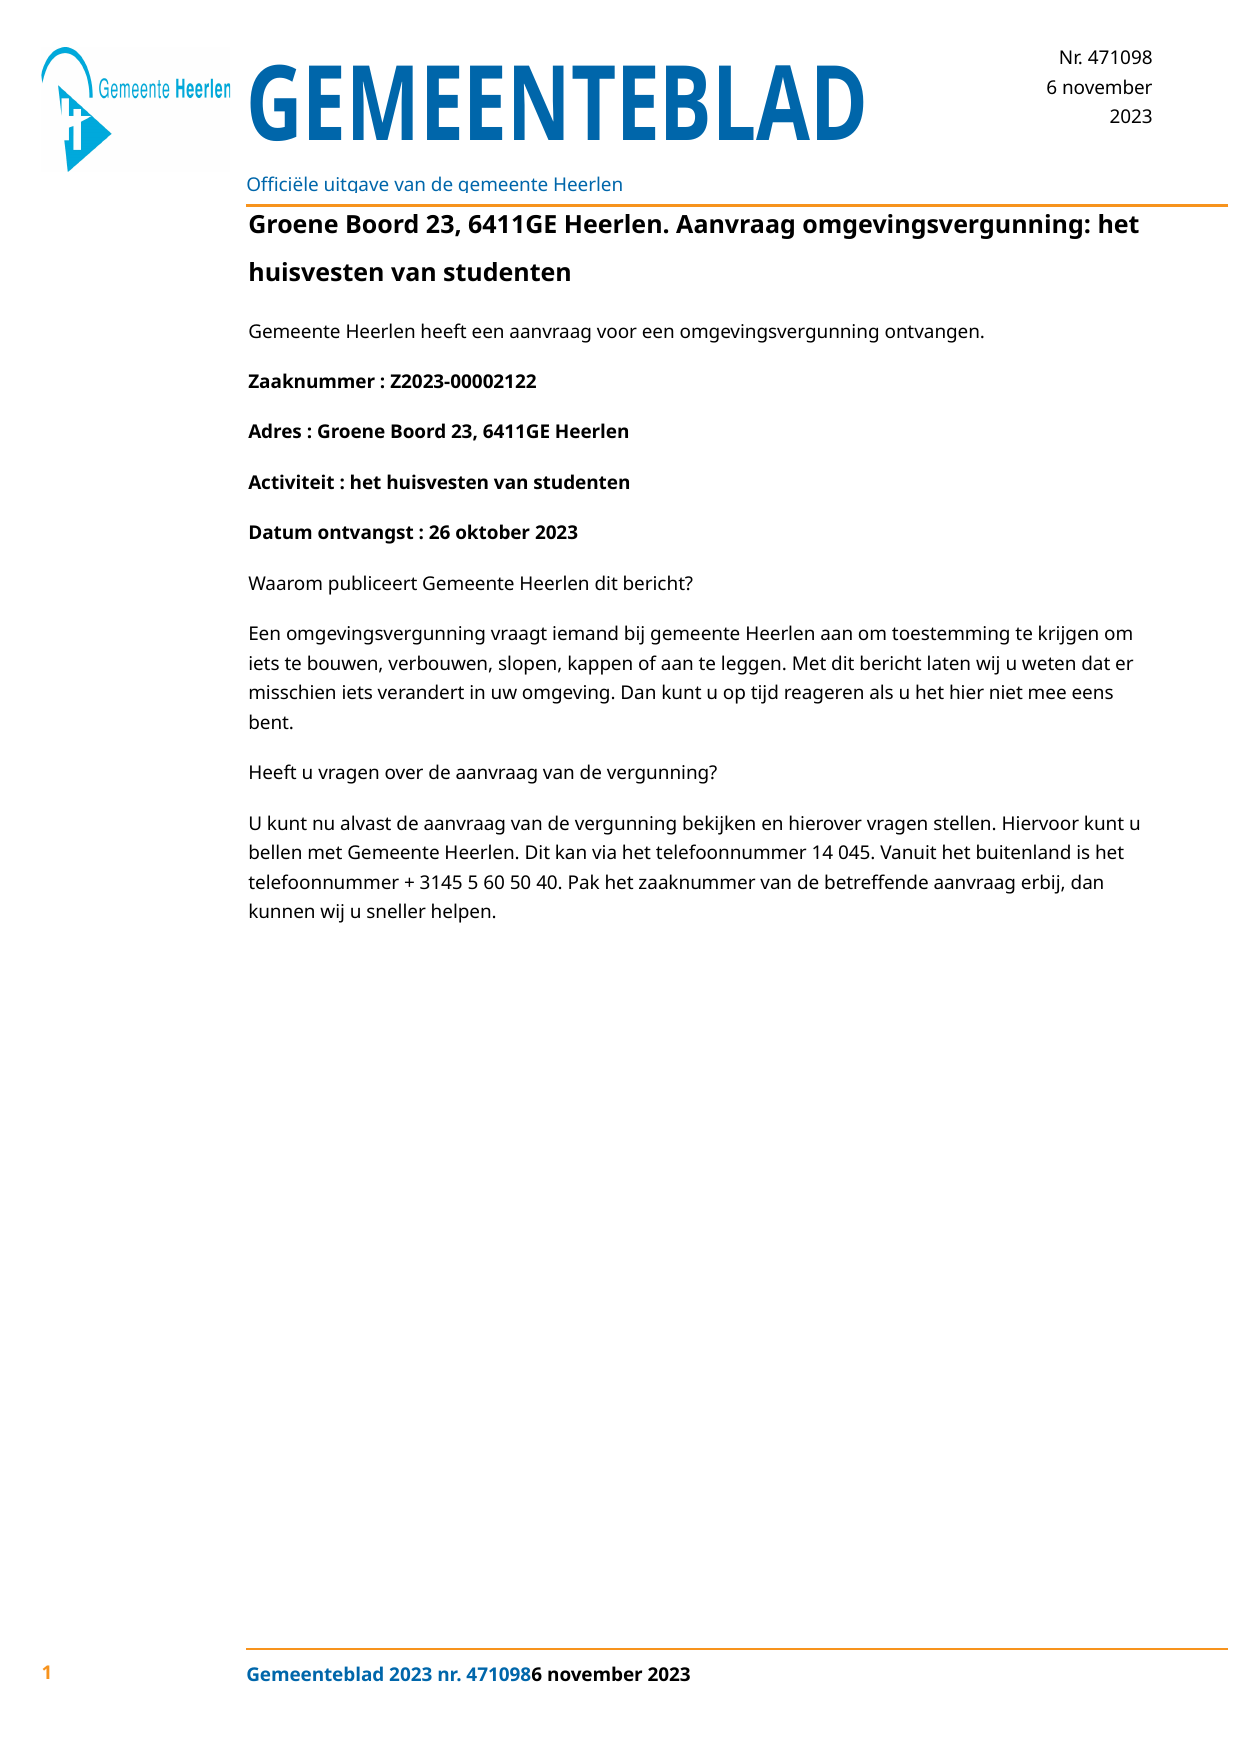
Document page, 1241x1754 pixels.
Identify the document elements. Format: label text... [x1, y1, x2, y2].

text U kunt nu alvast de aanvraag van de vergunning bekijken en hierover vragen stellen. Hiervoor kunt u bellen met Gemeente Heerlen. Dit kan via het telefoonnummer 14 045. Vanuit het buitenland is het telefoonnummer + 3145 5 60 50 40. Pak het zaaknummer van de betreffende aanvraag erbij, dan kunnen wij u sneller helpen. [248, 810, 1152, 924]
text Groene Boord 23, 6411GE Heerlen. Aanvraag omgevingsvergunning: het huisvesten van studenten [248, 207, 1152, 288]
text Heeft u vragen over de aanvraag van de vergunning? [248, 759, 1152, 785]
text Adres : Groene Boord 23, 6411GE Heerlen [248, 419, 1152, 444]
text Gemeente Heerlen heeft een aanvraag voor een omgevingsvergunning ontvangen. [248, 318, 1152, 344]
text Een omgevingsvergunning vraagt iemand bij gemeente Heerlen aan om toestemming te krijgen om iets te bouwen, verbouwen, slopen, kappen of aan te leggen. Met dit bericht laten wij u weten dat er misschien iets verandert in uw omgeving. Dan kunt u op tijd reageren als u het hier niet mee eens bent. [248, 620, 1152, 735]
text Waarom publiceert Gemeente Heerlen dit bericht? [248, 570, 1152, 596]
text Datum ontvangst : 26 oktober 2023 [248, 519, 1152, 545]
picture [41, 47, 231, 172]
text Zaaknummer : Z2023-00002122 [248, 368, 1152, 394]
text Activiteit : het huisvesten van studenten [248, 469, 1152, 495]
picture [41, 47, 59, 70]
